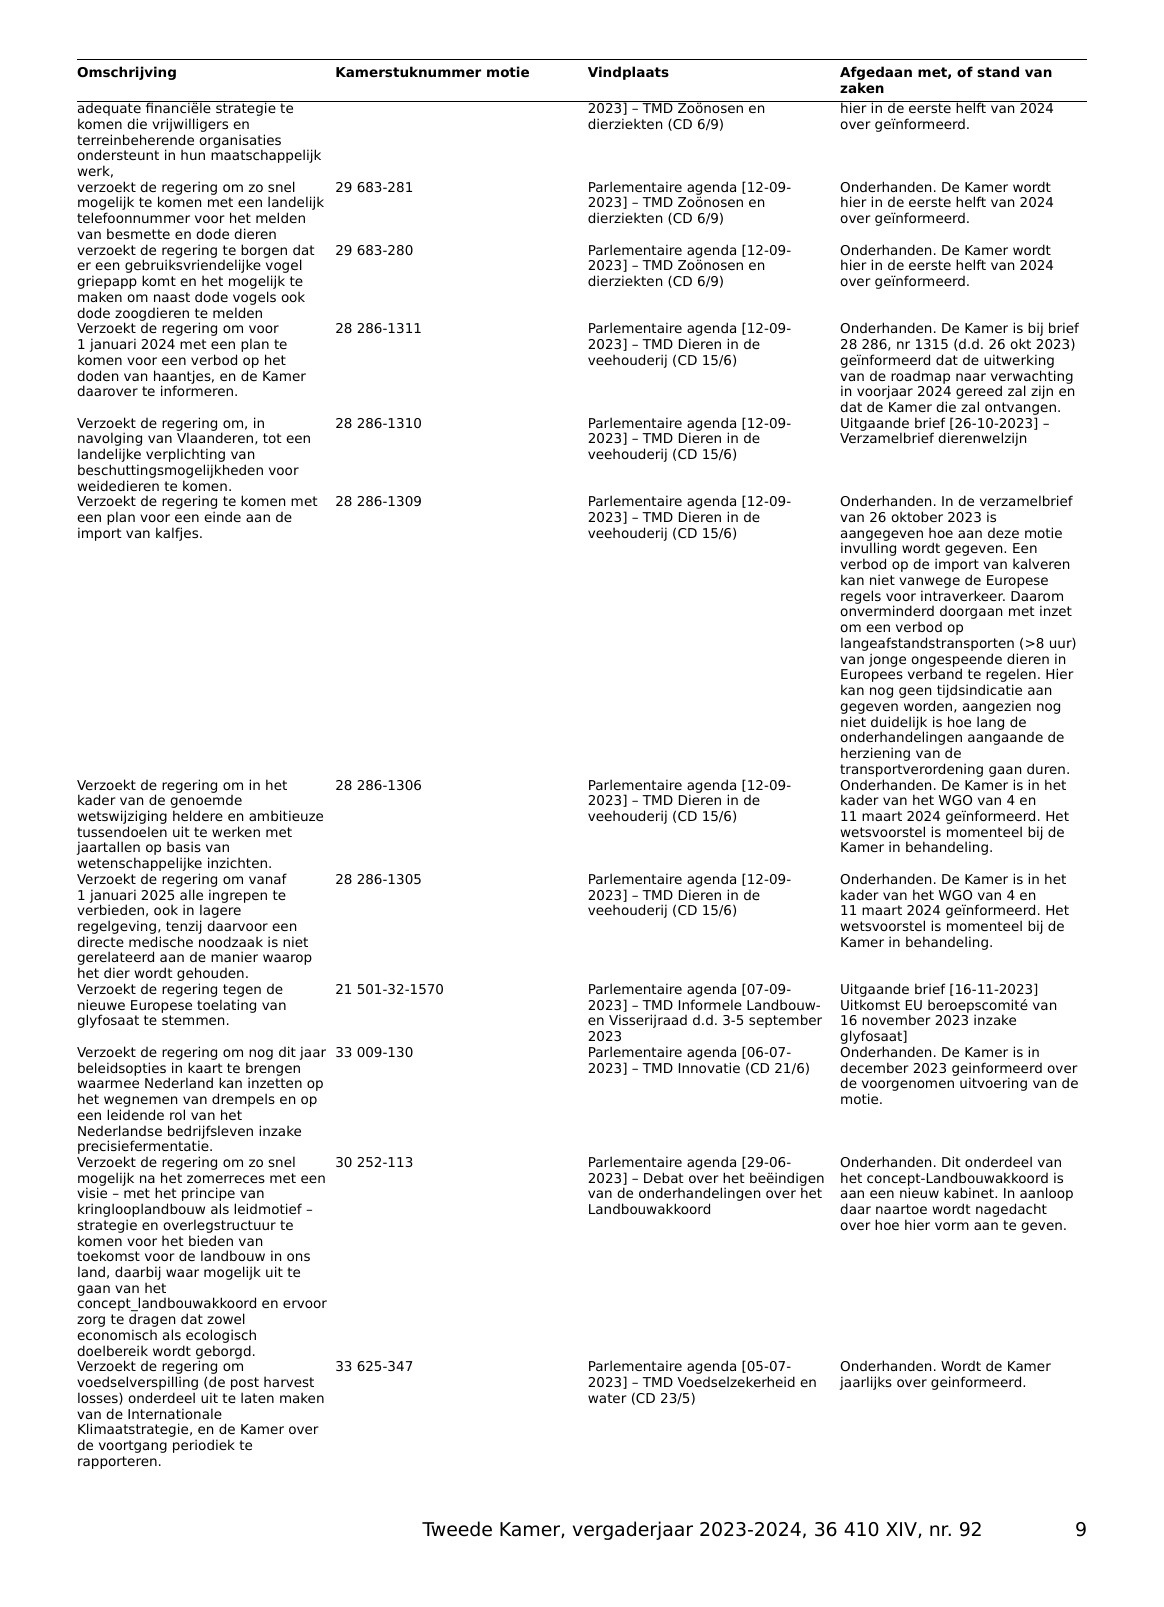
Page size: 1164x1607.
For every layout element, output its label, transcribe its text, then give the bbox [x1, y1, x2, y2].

table_cell Onderhanden. In de verzamelbrief van 26 oktober 2023 is aangegeven hoe aan deze motie invulling wordt gegeven. Een verbod op de import van kalveren kan niet vanwege de Europese regels voor intraverkeer. Daarom onverminderd doorgaan met inzet om een verbod op langeafstandstransporten (>8 uur) van jonge ongespeende dieren in Europees verband te regelen. Hier kan nog geen tijdsindicatie aan gegeven worden, aangezien nog niet duidelijk is hoe lang de onderhandelingen aangaande de herziening van de transportverordening gaan duren. [834, 494, 1087, 777]
table_cell Onderhanden. Dit onderdeel van het concept-Landbouwakkoord is aan een nieuw kabinet. In aanloop daar naartoe wordt nagedacht over hoe hier vorm aan te geven. [834, 1155, 1087, 1359]
table_cell 28 286-1305 [329, 872, 582, 982]
table_cell Verzoekt de regering om vanaf 1 januari 2025 alle ingrepen te verbieden, ook in lagere regelgeving, tenzij daarvoor een directe medische noodzaak is niet gerelateerd aan de manier waarop het dier wordt gehouden. [77, 872, 329, 982]
table_cell Onderhanden. De Kamer is in het kader van het WGO van 4 en 11 maart 2024 geïnformeerd. Het wetsvoorstel is momenteel bij de Kamer in behandeling. [834, 777, 1087, 872]
table_cell Parlementaire agenda [12-09-2023] – TMD Dieren in de veehouderij (CD 15/6) [582, 321, 834, 416]
table_cell Parlementaire agenda [06-07-2023] – TMD Innovatie (CD 21/6) [582, 1045, 834, 1155]
table_cell adequate financiële strategie te komen die vrijwilligers en terreinbeherende organisaties ondersteunt in hun maatschappelijk werk, [77, 102, 329, 179]
table_cell Onderhanden. De Kamer is in het kader van het WGO van 4 en 11 maart 2024 geïnformeerd. Het wetsvoorstel is momenteel bij de Kamer in behandeling. [834, 872, 1087, 982]
table_cell verzoekt de regering om zo snel mogelijk te komen met een landelijk telefoonnummer voor het melden van besmette en dode dieren [77, 180, 329, 242]
table_cell 28 286-1310 [329, 416, 582, 494]
table_header Afgedaan met, of stand van zaken [834, 60, 1087, 101]
table_cell Parlementaire agenda [29-06-2023] – Debat over het beëindigen van de onderhandelingen over het Landbouwakkoord [582, 1155, 834, 1359]
table_cell 29 683-281 [329, 180, 582, 242]
table_cell Onderhanden. De Kamer is bij brief 28 286, nr 1315 (d.d. 26 okt 2023) geïnformeerd dat de uitwerking van de roadmap naar verwachting in voorjaar 2024 gereed zal zijn en dat de Kamer die zal ontvangen. [834, 321, 1087, 416]
table_cell Parlementaire agenda [12-09-2023] – TMD Zoönosen en dierziekten (CD 6/9) [582, 180, 834, 242]
table_cell Parlementaire agenda [12-09-2023] – TMD Dieren in de veehouderij (CD 15/6) [582, 416, 834, 494]
table_cell Verzoekt de regering om, in navolging van Vlaanderen, tot een landelijke verplichting van beschuttingsmogelijkheden voor weidedieren te komen. [77, 416, 329, 494]
table_cell 28 286-1311 [329, 321, 582, 416]
table_cell Verzoekt de regering om zo snel mogelijk na het zomerreces met een visie – met het principe van kringlooplandbouw als leidmotief – strategie en overlegstructuur te komen voor het bieden van toekomst voor de landbouw in ons land, daarbij waar mogelijk uit te gaan van het concept_landbouwakkoord en ervoor zorg te dragen dat zowel economisch als ecologisch doelbereik wordt geborgd. [77, 1155, 329, 1359]
table_cell Uitgaande brief [26-10-2023] – Verzamelbrief dierenwelzijn [834, 416, 1087, 494]
table_cell Onderhanden. Wordt de Kamer jaarlijks over geinformeerd. [834, 1359, 1087, 1469]
table_cell 28 286-1309 [329, 494, 582, 777]
table_cell Verzoekt de regering tegen de nieuwe Europese toelating van glyfosaat te stemmen. [77, 982, 329, 1045]
table_cell Verzoekt de regering te komen met een plan voor een einde aan de import van kalfjes. [77, 494, 329, 777]
table_cell 21 501-32-1570 [329, 982, 582, 1045]
table_cell 30 252-113 [329, 1155, 582, 1359]
table_cell Verzoekt de regering om voor 1 januari 2024 met een plan te komen voor een verbod op het doden van haantjes, en de Kamer daarover te informeren. [77, 321, 329, 416]
table_cell Verzoekt de regering om voedselverspilling (de post harvest losses) onderdeel uit te laten maken van de Internationale Klimaatstrategie, en de Kamer over de voortgang periodiek te rapporteren. [77, 1359, 329, 1469]
table_cell Uitgaande brief [16-11-2023] Uitkomst EU beroepscomité van 16 november 2023 inzake glyfosaat] [834, 982, 1087, 1045]
table_cell Parlementaire agenda [12-09-2023] – TMD Zoönosen en dierziekten (CD 6/9) [582, 243, 834, 321]
table_cell Parlementaire agenda [12-09-2023] – TMD Dieren in de veehouderij (CD 15/6) [582, 872, 834, 982]
table_cell 29 683-280 [329, 243, 582, 321]
table_cell Parlementaire agenda [07-09-2023] – TMD Informele Landbouw- en Visserijraad d.d. 3-5 september 2023 [582, 982, 834, 1045]
table_header Kamerstuknummer motie [329, 60, 582, 101]
table_header Omschrijving [77, 60, 329, 101]
table_cell hier in de eerste helft van 2024 over geïnformeerd. [834, 102, 1087, 179]
table_cell verzoekt de regering te borgen dat er een gebruiksvriendelijke vogel griepapp komt en het mogelijk te maken om naast dode vogels ook dode zoogdieren te melden [77, 243, 329, 321]
table_header Vindplaats [582, 60, 834, 101]
table_cell 2023] – TMD Zoönosen en dierziekten (CD 6/9) [582, 102, 834, 179]
table_cell [329, 102, 582, 179]
table_cell 33 625-347 [329, 1359, 582, 1469]
table_cell Onderhanden. De Kamer is in december 2023 geinformeerd over de voorgenomen uitvoering van de motie. [834, 1045, 1087, 1155]
table_cell Parlementaire agenda [12-09-2023] – TMD Dieren in de veehouderij (CD 15/6) [582, 777, 834, 872]
table_cell Verzoekt de regering om in het kader van de genoemde wetswijziging heldere en ambitieuze tussendoelen uit te werken met jaartallen op basis van wetenschappelijke inzichten. [77, 777, 329, 872]
table_cell 28 286-1306 [329, 777, 582, 872]
table_cell Parlementaire agenda [12-09-2023] – TMD Dieren in de veehouderij (CD 15/6) [582, 494, 834, 777]
table_cell Verzoekt de regering om nog dit jaar beleidsopties in kaart te brengen waarmee Nederland kan inzetten op het wegnemen van drempels en op een leidende rol van het Nederlandse bedrijfsleven inzake precisiefermentatie. [77, 1045, 329, 1155]
table_cell Parlementaire agenda [05-07-2023] – TMD Voedselzekerheid en water (CD 23/5) [582, 1359, 834, 1469]
table_cell Onderhanden. De Kamer wordt hier in de eerste helft van 2024 over geïnformeerd. [834, 180, 1087, 242]
table_cell 33 009-130 [329, 1045, 582, 1155]
table_cell Onderhanden. De Kamer wordt hier in de eerste helft van 2024 over geïnformeerd. [834, 243, 1087, 321]
